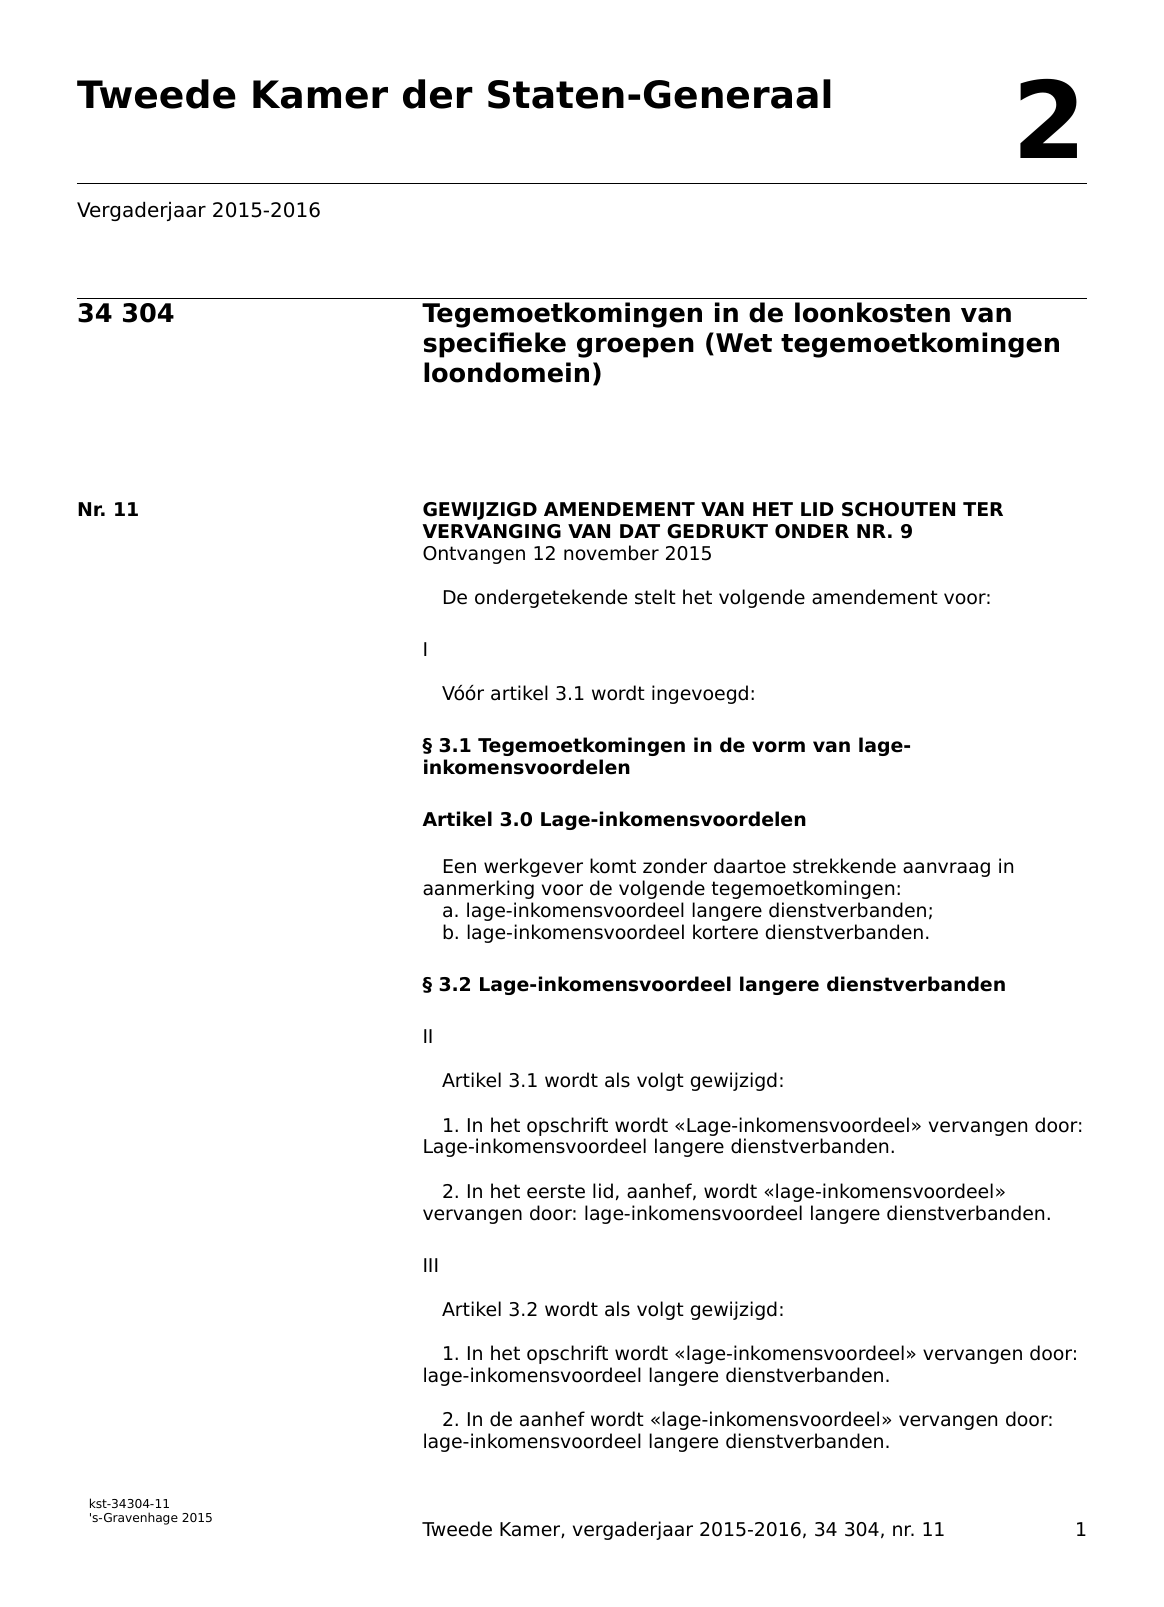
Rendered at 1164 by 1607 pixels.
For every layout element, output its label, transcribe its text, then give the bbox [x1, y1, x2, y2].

table_header 2 [886, 59, 1087, 183]
text Vóór artikel 3.1 wordt ingevoegd: [422, 683, 1087, 705]
text Artikel 3.2 wordt als volgt gewijzigd: [422, 1299, 1087, 1321]
subtitle I [422, 639, 1087, 661]
text 1. In het opschrift wordt «lage-inkomensvoordeel» vervangen door: lage-inkomensvoordeel langere dienstverbanden. [422, 1343, 1087, 1387]
text De ondergetekende stelt het volgende amendement voor: [422, 587, 1087, 609]
subtitle Artikel 3.0 Lage-inkomensvoordelen [422, 809, 1087, 831]
text b. lage-inkomensvoordeel kortere dienstverbanden. [422, 922, 1087, 944]
text kst-34304-11 [88, 1497, 323, 1511]
text Artikel 3.1 wordt als volgt gewijzigd: [422, 1070, 1087, 1092]
text Een werkgever komt zonder daartoe strekkende aanvraag in aanmerking voor de volgende tegemoetkomingen: [422, 856, 1087, 900]
table_header Tweede Kamer der Staten-Generaal [77, 59, 886, 183]
subtitle II [422, 1026, 1087, 1048]
text 2. In het eerste lid, aanhef, wordt «lage-inkomensvoordeel» vervangen door: lage-inkomensvoordeel langere dienstverbanden. [422, 1181, 1087, 1224]
text 1. In het opschrift wordt «Lage-inkomensvoordeel» vervangen door: Lage-inkomensvoordeel langere dienstverbanden. [422, 1114, 1087, 1158]
subtitle § 3.1 Tegemoetkomingen in de vorm van lage-inkomensvoordelen [422, 735, 1087, 779]
subtitle 34 304 Tegemoetkomingen in de loonkosten van specifieke groepen (Wet tegemoetkomingen loondomein) [77, 299, 1087, 388]
text a. lage-inkomensvoordeel langere dienstverbanden; [422, 900, 1087, 922]
table_cell Vergaderjaar 2015-2016 [77, 184, 1087, 298]
subtitle § 3.2 Lage-inkomensvoordeel langere dienstverbanden [422, 974, 1087, 996]
subtitle Nr. 11 GEWIJZIGD AMENDEMENT VAN HET LID SCHOUTEN TER VERVANGING VAN DAT GEDRUKT ONDER NR. 9 [77, 499, 1087, 543]
text 2. In de aanhef wordt «lage-inkomensvoordeel» vervangen door: lage-inkomensvoordeel langere dienstverbanden. [422, 1409, 1087, 1453]
text Ontvangen 12 november 2015 [422, 543, 1087, 565]
text 's-Gravenhage 2015 [88, 1511, 323, 1525]
subtitle III [422, 1254, 1087, 1277]
